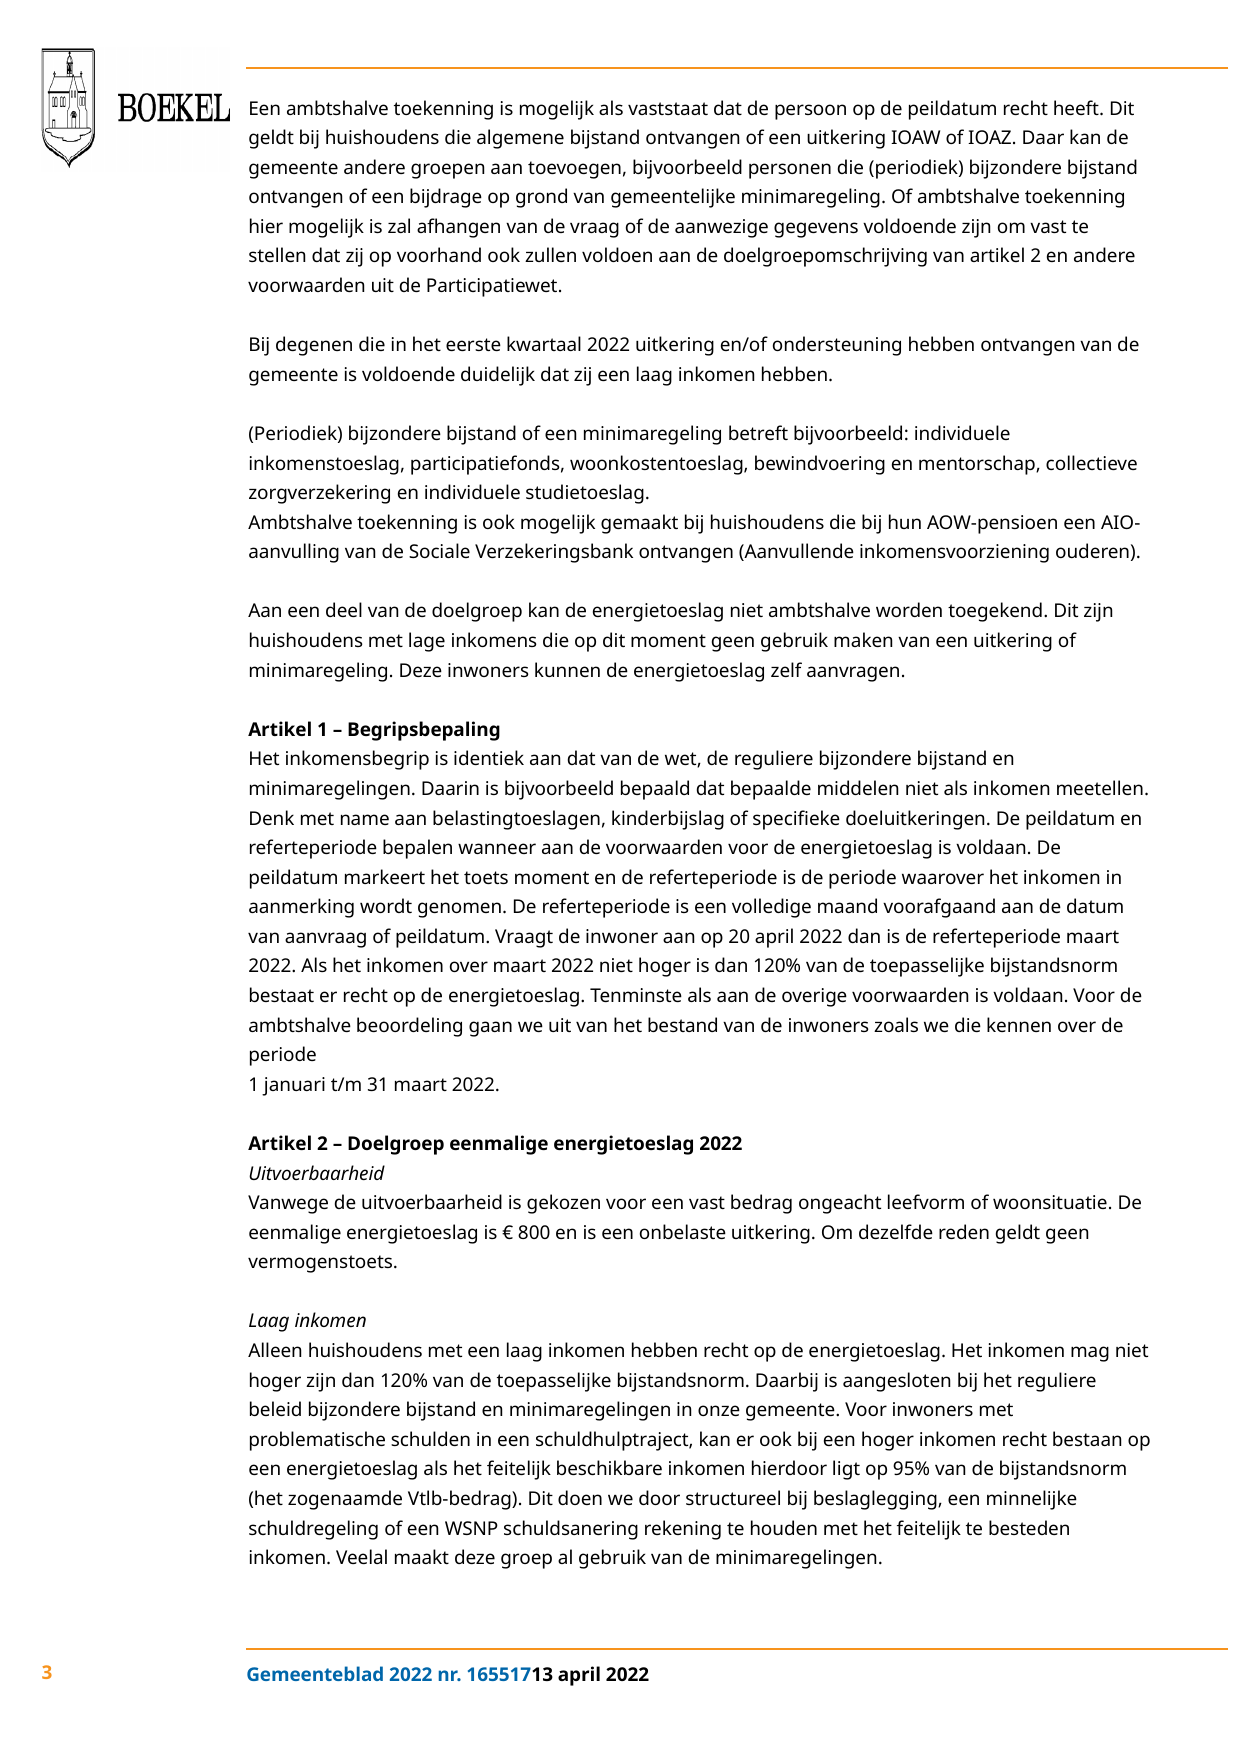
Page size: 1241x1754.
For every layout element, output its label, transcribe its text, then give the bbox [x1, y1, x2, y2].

text Alleen huishoudens met een laag inkomen hebben recht op de energietoeslag. Het inkomen mag niet hoger zijn dan 120% van de toepasselijke bijstandsnorm. Daarbij is aangesloten bij het reguliere beleid bijzondere bijstand en minimaregelingen in onze gemeente. Voor inwoners met problematische schulden in een schuldhulptraject, kan er ook bij een hoger inkomen recht bestaan op een energietoeslag als het feitelijk beschikbare inkomen hierdoor ligt op 95% van de bijstandsnorm (het zogenaamde Vtlb-bedrag). Dit doen we door structureel bij beslaglegging, een minnelijke schuldregeling of een WSNP schuldsanering rekening te houden met het feitelijk te besteden inkomen. Veelal maakt deze groep al gebruik van de minimaregelingen. [248, 1337, 1152, 1570]
text 1 januari t/m 31 maart 2022. [248, 1071, 1152, 1097]
text Ambtshalve toekenning is ook mogelijk gemaakt bij huishoudens die bij hun AOW-pensioen een AIO-aanvulling van de Sociale Verzekeringsbank ontvangen (Aanvullende inkomensvoorziening ouderen). [248, 509, 1152, 564]
text Bij degenen die in het eerste kwartaal 2022 uitkering en/of ondersteuning hebben ontvangen van de gemeente is voldoende duidelijk dat zij een laag inkomen hebben. [248, 331, 1152, 387]
text Laag inkomen [248, 1308, 1152, 1333]
text Uitvoerbaarheid [248, 1160, 1152, 1186]
text Vanwege de uitvoerbaarheid is gekozen voor een vast bedrag ongeacht leefvorm of woonsituatie. De eenmalige energietoeslag is € 800 en is een onbelaste uitkering. Om dezelfde reden geldt geen vermogenstoets. [248, 1189, 1152, 1274]
picture [41, 47, 231, 172]
text Artikel 2 – Doelgroep eenmalige energietoeslag 2022 [248, 1130, 1152, 1156]
text Artikel 1 – Begripsbepaling [248, 716, 1152, 742]
text (Periodiek) bijzondere bijstand of een minimaregeling betreft bijvoorbeeld: individuele inkomenstoeslag, participatiefonds, woonkostentoeslag, bewindvoering en mentorschap, collectieve zorgverzekering en individuele studietoeslag. [248, 420, 1152, 505]
text Een ambtshalve toekenning is mogelijk als vaststaat dat de persoon op de peildatum recht heeft. Dit geldt bij huishoudens die algemene bijstand ontvangen of een uitkering IOAW of IOAZ. Daar kan de gemeente andere groepen aan toevoegen, bijvoorbeeld personen die (periodiek) bijzondere bijstand ontvangen of een bijdrage op grond van gemeentelijke minimaregeling. Of ambtshalve toekenning hier mogelijk is zal afhangen van de vraag of de aanwezige gegevens voldoende zijn om vast te stellen dat zij op voorhand ook zullen voldoen aan de doelgroepomschrijving van artikel 2 en andere voorwaarden uit de Participatiewet. [248, 95, 1152, 298]
text Het inkomensbegrip is identiek aan dat van de wet, de reguliere bijzondere bijstand en minimaregelingen. Daarin is bijvoorbeeld bepaald dat bepaalde middelen niet als inkomen meetellen. Denk met name aan belastingtoeslagen, kinderbijslag of specifieke doeluitkeringen. De peildatum en referteperiode bepalen wanneer aan de voorwaarden voor de energietoeslag is voldaan. De peildatum markeert het toets moment en de referteperiode is de periode waarover het inkomen in aanmerking wordt genomen. De referteperiode is een volledige maand voorafgaand aan de datum van aanvraag of peildatum. Vraagt de inwoner aan op 20 april 2022 dan is de referteperiode maart 2022. Als het inkomen over maart 2022 niet hoger is dan 120% van de toepasselijke bijstandsnorm bestaat er recht op de energietoeslag. Tenminste als aan de overige voorwaarden is voldaan. Voor de ambtshalve beoordeling gaan we uit van het bestand van de inwoners zoals we die kennen over de periode [248, 746, 1152, 1067]
text Aan een deel van de doelgroep kan de energietoeslag niet ambtshalve worden toegekend. Dit zijn huishoudens met lage inkomens die op dit moment geen gebruik maken van een uitkering of minimaregeling. Deze inwoners kunnen de energietoeslag zelf aanvragen. [248, 598, 1152, 683]
